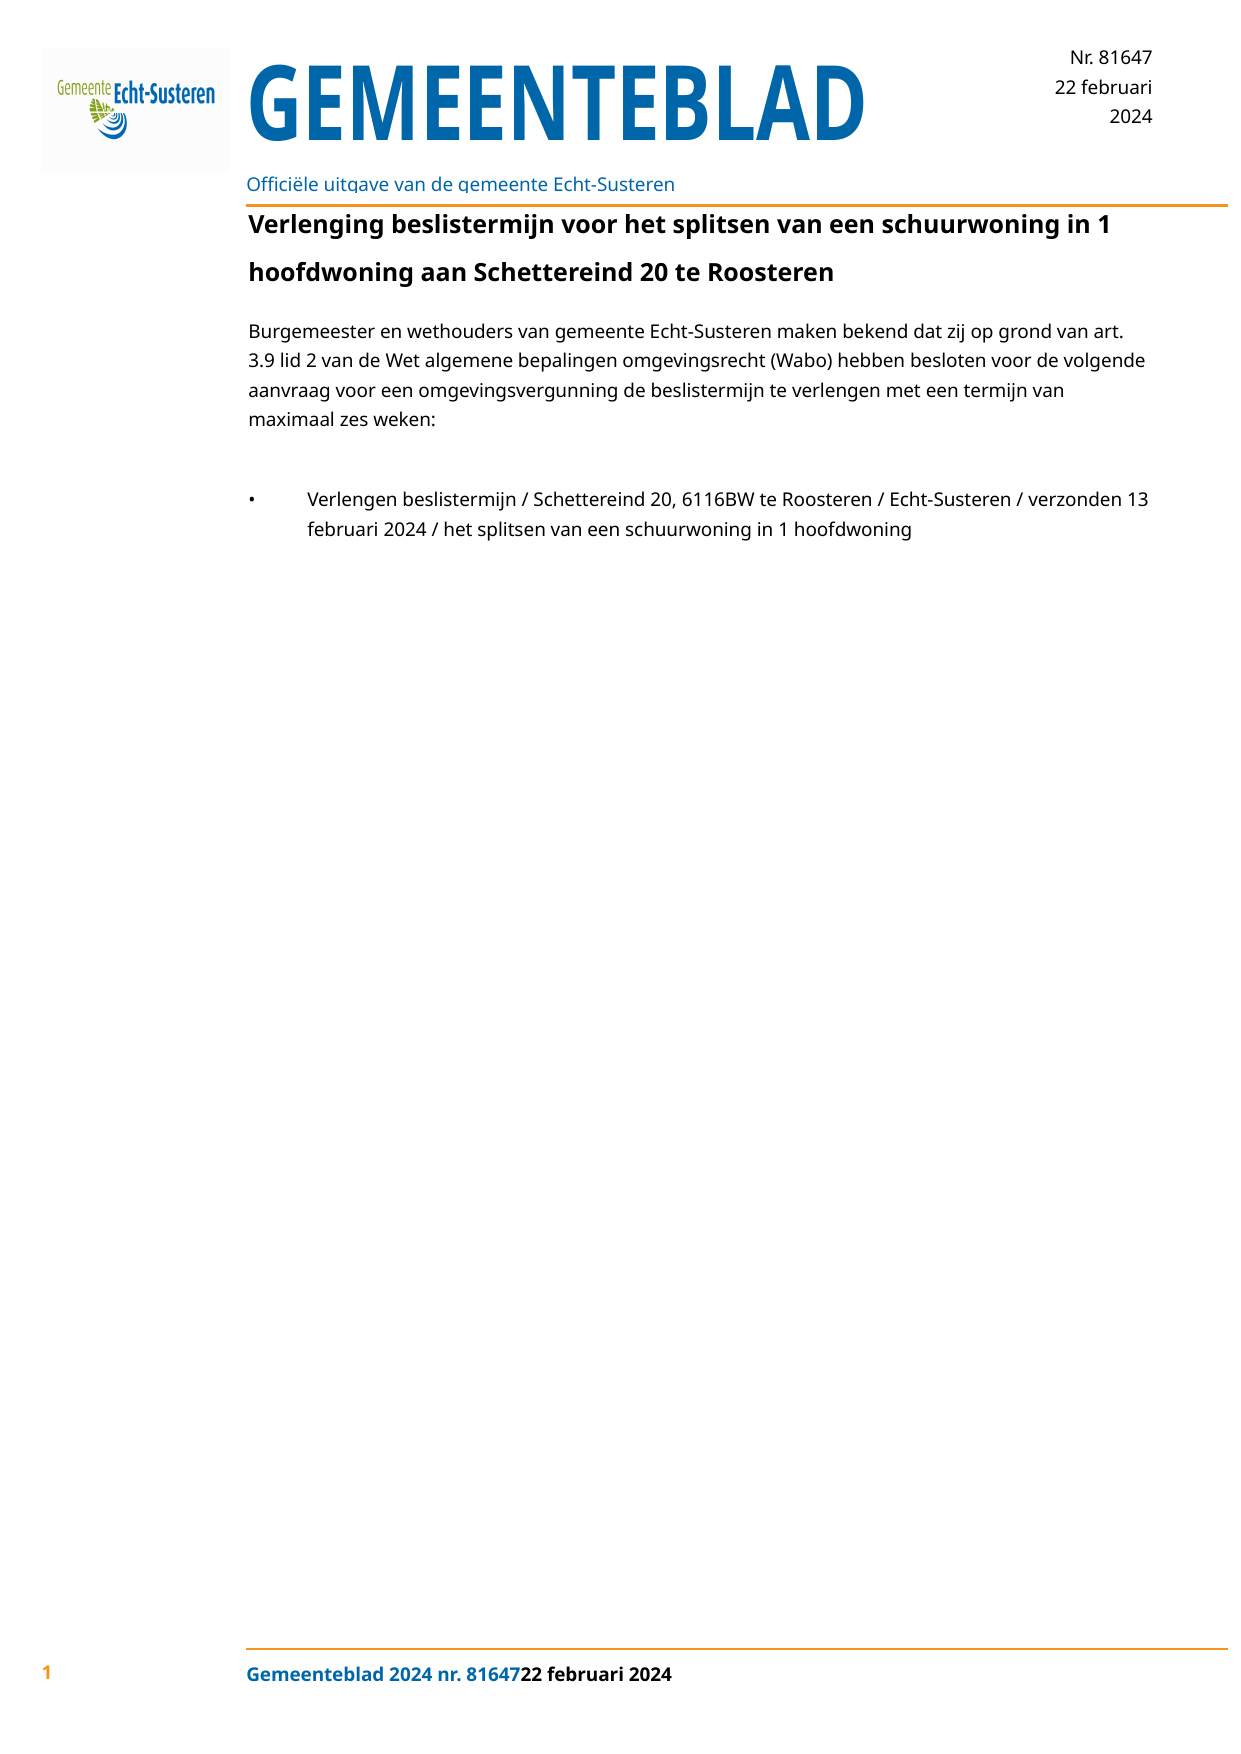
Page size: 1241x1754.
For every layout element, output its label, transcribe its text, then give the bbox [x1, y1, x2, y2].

list Verlengen beslistermijn / Schettereind 20, 6116BW te Roosteren / Echt-Susteren / verzonden 13 februari 2024 / het splitsen van een schuurwoning in 1 hoofdwoning [248, 487, 1152, 542]
text Verlenging beslistermijn voor het splitsen van een schuurwoning in 1 hoofdwoning aan Schettereind 20 te Roosteren [248, 207, 1152, 288]
text Burgemeester en wethouders van gemeente Echt-Susteren maken bekend dat zij op grond van art. 3.9 lid 2 van de Wet algemene bepalingen omgevingsrecht (Wabo) hebben besloten voor de volgende aanvraag voor een omgevingsvergunning de beslistermijn te verlengen met een termijn van maximaal zes weken: [248, 318, 1152, 432]
picture [41, 47, 231, 172]
